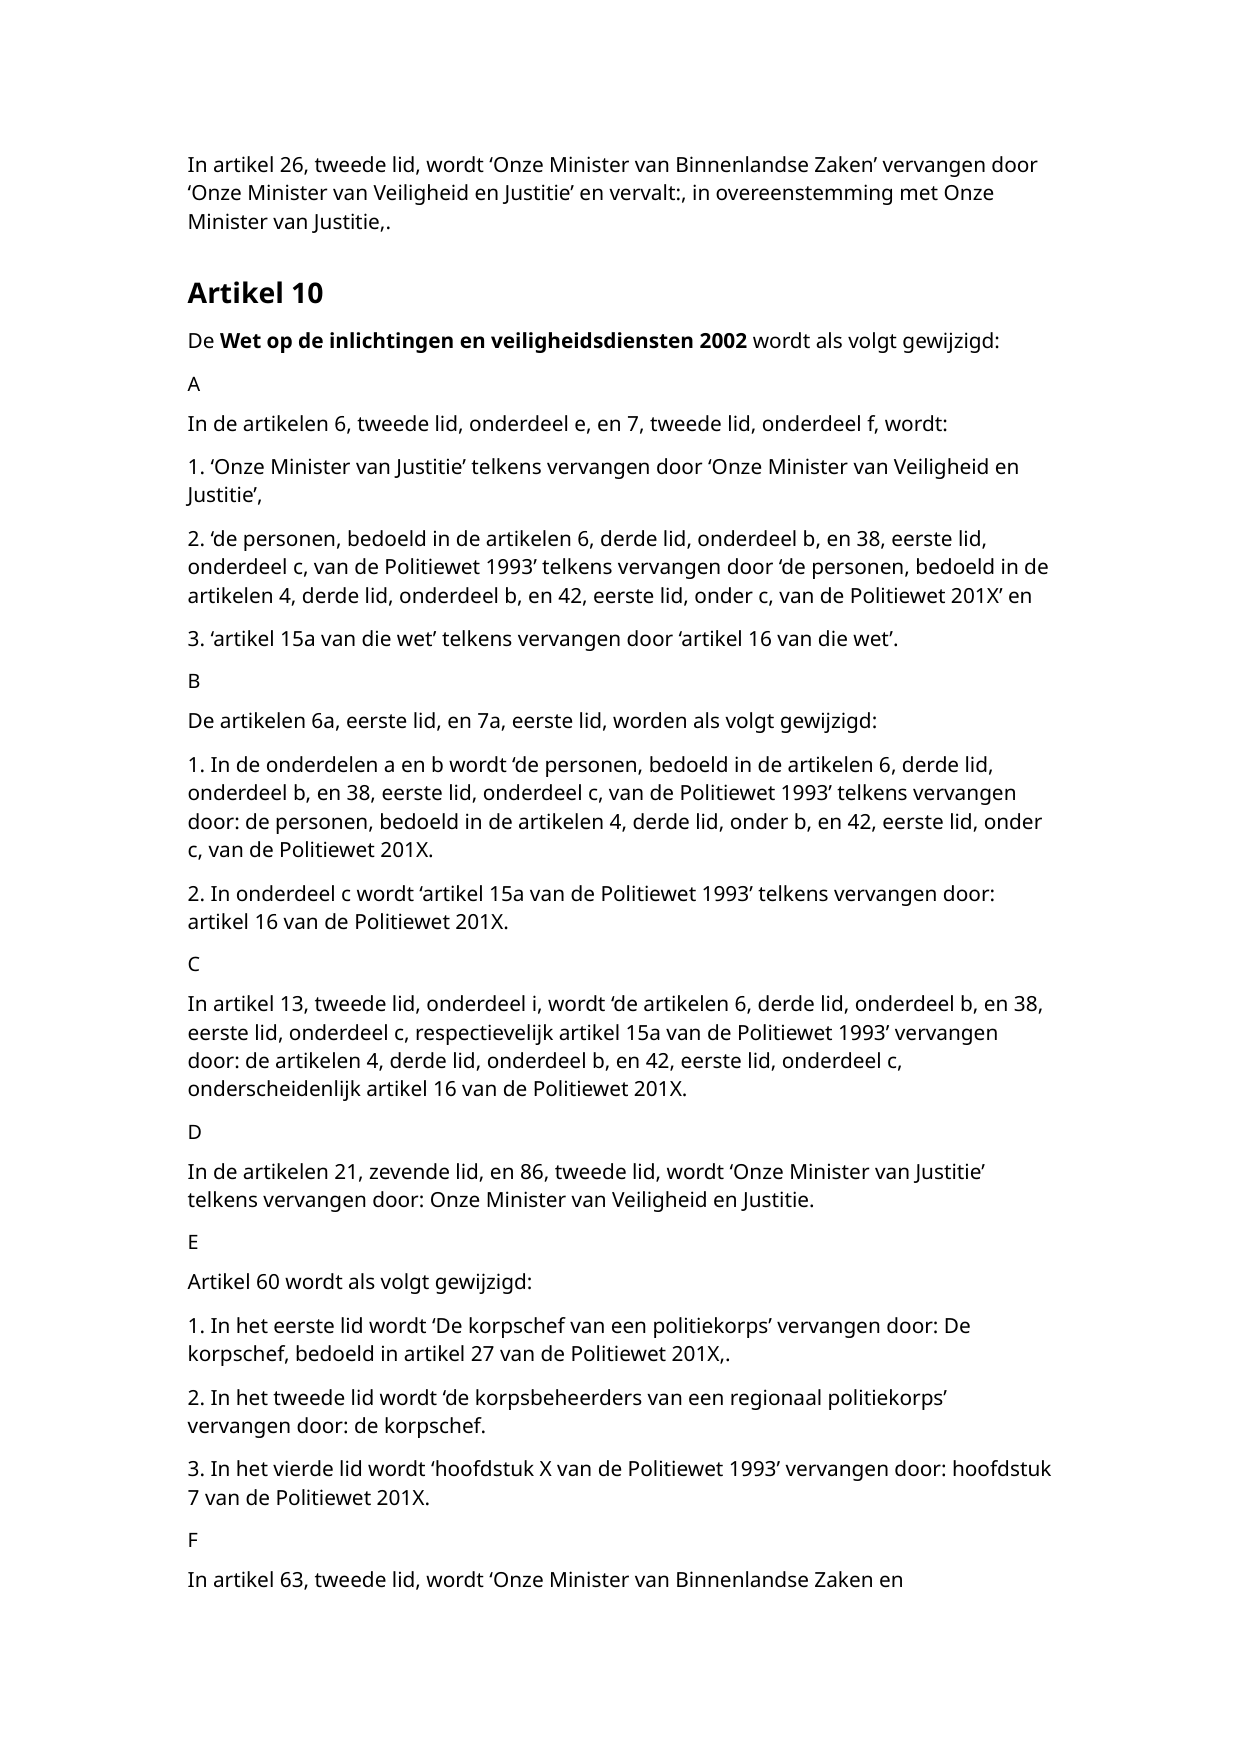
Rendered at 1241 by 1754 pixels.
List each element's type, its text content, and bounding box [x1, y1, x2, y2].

text 2. In onderdeel c wordt ‘artikel 15a van de Politiewet 1993’ telkens vervangen door: artikel 16 van de Politiewet 201X. [187, 879, 1053, 936]
text De artikelen 6a, eerste lid, en 7a, eerste lid, worden als volgt gewijzigd: [187, 706, 1053, 735]
text De Wet op de inlichtingen en veiligheidsdiensten 2002 wordt als volgt gewijzigd: [187, 326, 1053, 355]
text F [187, 1526, 1053, 1553]
text C [187, 951, 1053, 977]
text In de artikelen 21, zevende lid, en 86, tweede lid, wordt ‘Onze Minister van Justitie’ telkens vervangen door: Onze Minister van Veiligheid en Justitie. [187, 1157, 1053, 1214]
text 1. In de onderdelen a en b wordt ‘de personen, bedoeld in de artikelen 6, derde lid, onderdeel b, en 38, eerste lid, onderdeel c, van de Politiewet 1993’ telkens vervangen door: de personen, bedoeld in de artikelen 4, derde lid, onder b, en 42, eerste lid, onder c, van de Politiewet 201X. [187, 750, 1053, 864]
text A [187, 370, 1053, 397]
text 3. ‘artikel 15a van die wet’ telkens vervangen door ‘artikel 16 van die wet’. [187, 624, 1053, 653]
text In artikel 13, tweede lid, onderdeel i, wordt ‘de artikelen 6, derde lid, onderdeel b, en 38, eerste lid, onderdeel c, respectievelijk artikel 15a van de Politiewet 1993’ vervangen door: de artikelen 4, derde lid, onderdeel b, en 42, eerste lid, onderdeel c, onderscheidenlijk artikel 16 van de Politiewet 201X. [187, 989, 1053, 1103]
text Artikel 60 wordt als volgt gewijzigd: [187, 1267, 1053, 1296]
text D [187, 1118, 1053, 1145]
subtitle Artikel 10 [187, 273, 1053, 311]
text B [187, 668, 1053, 695]
text In de artikelen 6, tweede lid, onderdeel e, en 7, tweede lid, onderdeel f, wordt: [187, 409, 1053, 437]
text E [187, 1229, 1053, 1256]
text 2. In het tweede lid wordt ‘de korpsbeheerders van een regionaal politiekorps’ vervangen door: de korpschef. [187, 1383, 1053, 1439]
text In artikel 26, tweede lid, wordt ‘Onze Minister van Binnenlandse Zaken’ vervangen door ‘Onze Minister van Veiligheid en Justitie’ en vervalt:, in overeenstemming met Onze Minister van Justitie,. [187, 150, 1053, 235]
text 1. In het eerste lid wordt ‘De korpschef van een politiekorps’ vervangen door: De korpschef, bedoeld in artikel 27 van de Politiewet 201X,. [187, 1311, 1053, 1368]
text 3. In het vierde lid wordt ‘hoofdstuk X van de Politiewet 1993’ vervangen door: hoofdstuk 7 van de Politiewet 201X. [187, 1454, 1053, 1511]
text 1. ‘Onze Minister van Justitie’ telkens vervangen door ‘Onze Minister van Veiligheid en Justitie’, [187, 452, 1053, 509]
text 2. ‘de personen, bedoeld in de artikelen 6, derde lid, onderdeel b, en 38, eerste lid, onderdeel c, van de Politiewet 1993’ telkens vervangen door ‘de personen, bedoeld in de artikelen 4, derde lid, onderdeel b, en 42, eerste lid, onder c, van de Politiewet 201X’ en [187, 524, 1053, 609]
text In artikel 63, tweede lid, wordt ‘Onze Minister van Binnenlandse Zaken en [187, 1565, 1053, 1594]
